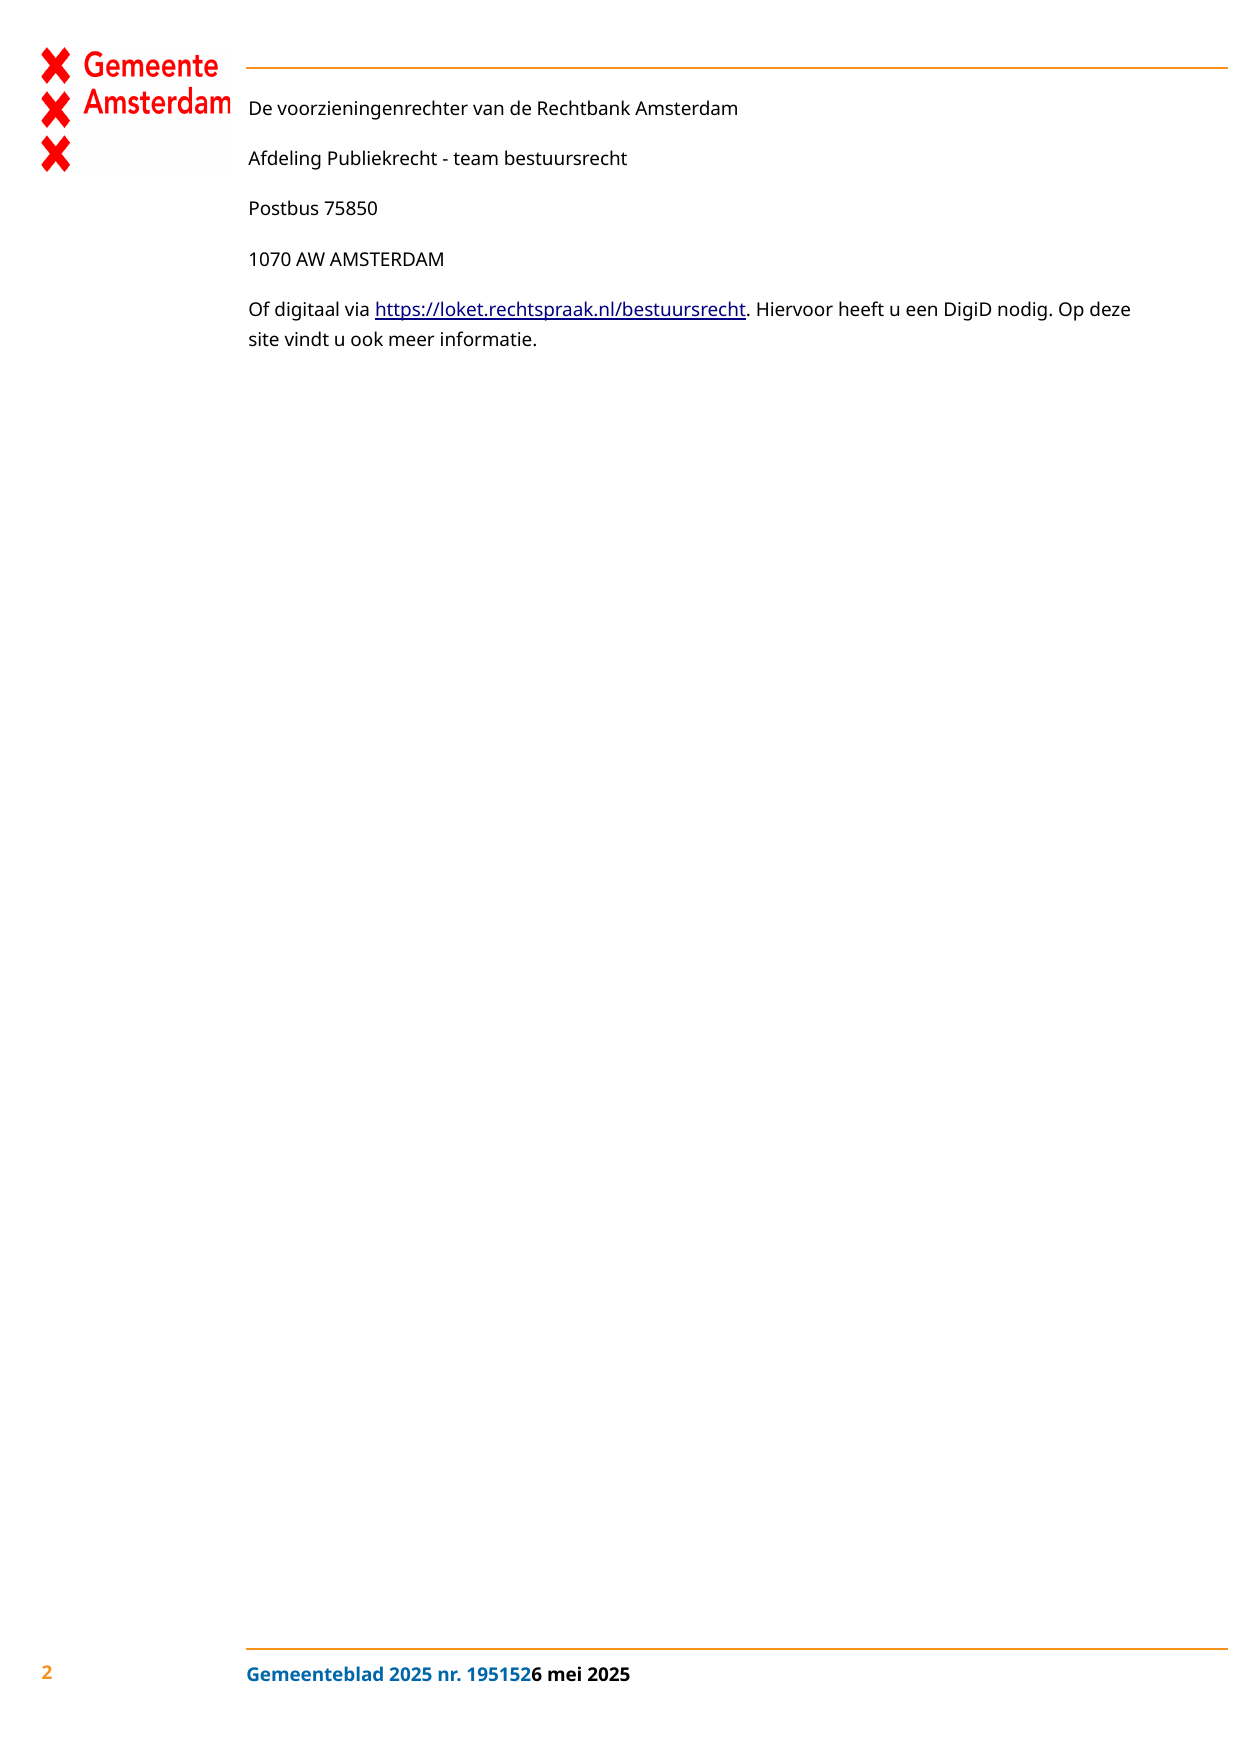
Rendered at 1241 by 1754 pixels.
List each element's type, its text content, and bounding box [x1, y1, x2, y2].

text Of digitaal via https://loket.rechtspraak.nl/bestuursrecht. Hiervoor heeft u een DigiD nodig. Op deze site vindt u ook meer informatie. [248, 296, 1152, 352]
text Afdeling Publiekrecht - team bestuursrecht [248, 145, 1152, 171]
text De voorzieningenrechter van de Rechtbank Amsterdam [248, 95, 1152, 121]
picture [41, 47, 231, 172]
text 1070 AW AMSTERDAM [248, 246, 1152, 272]
text Postbus 75850 [248, 196, 1152, 221]
